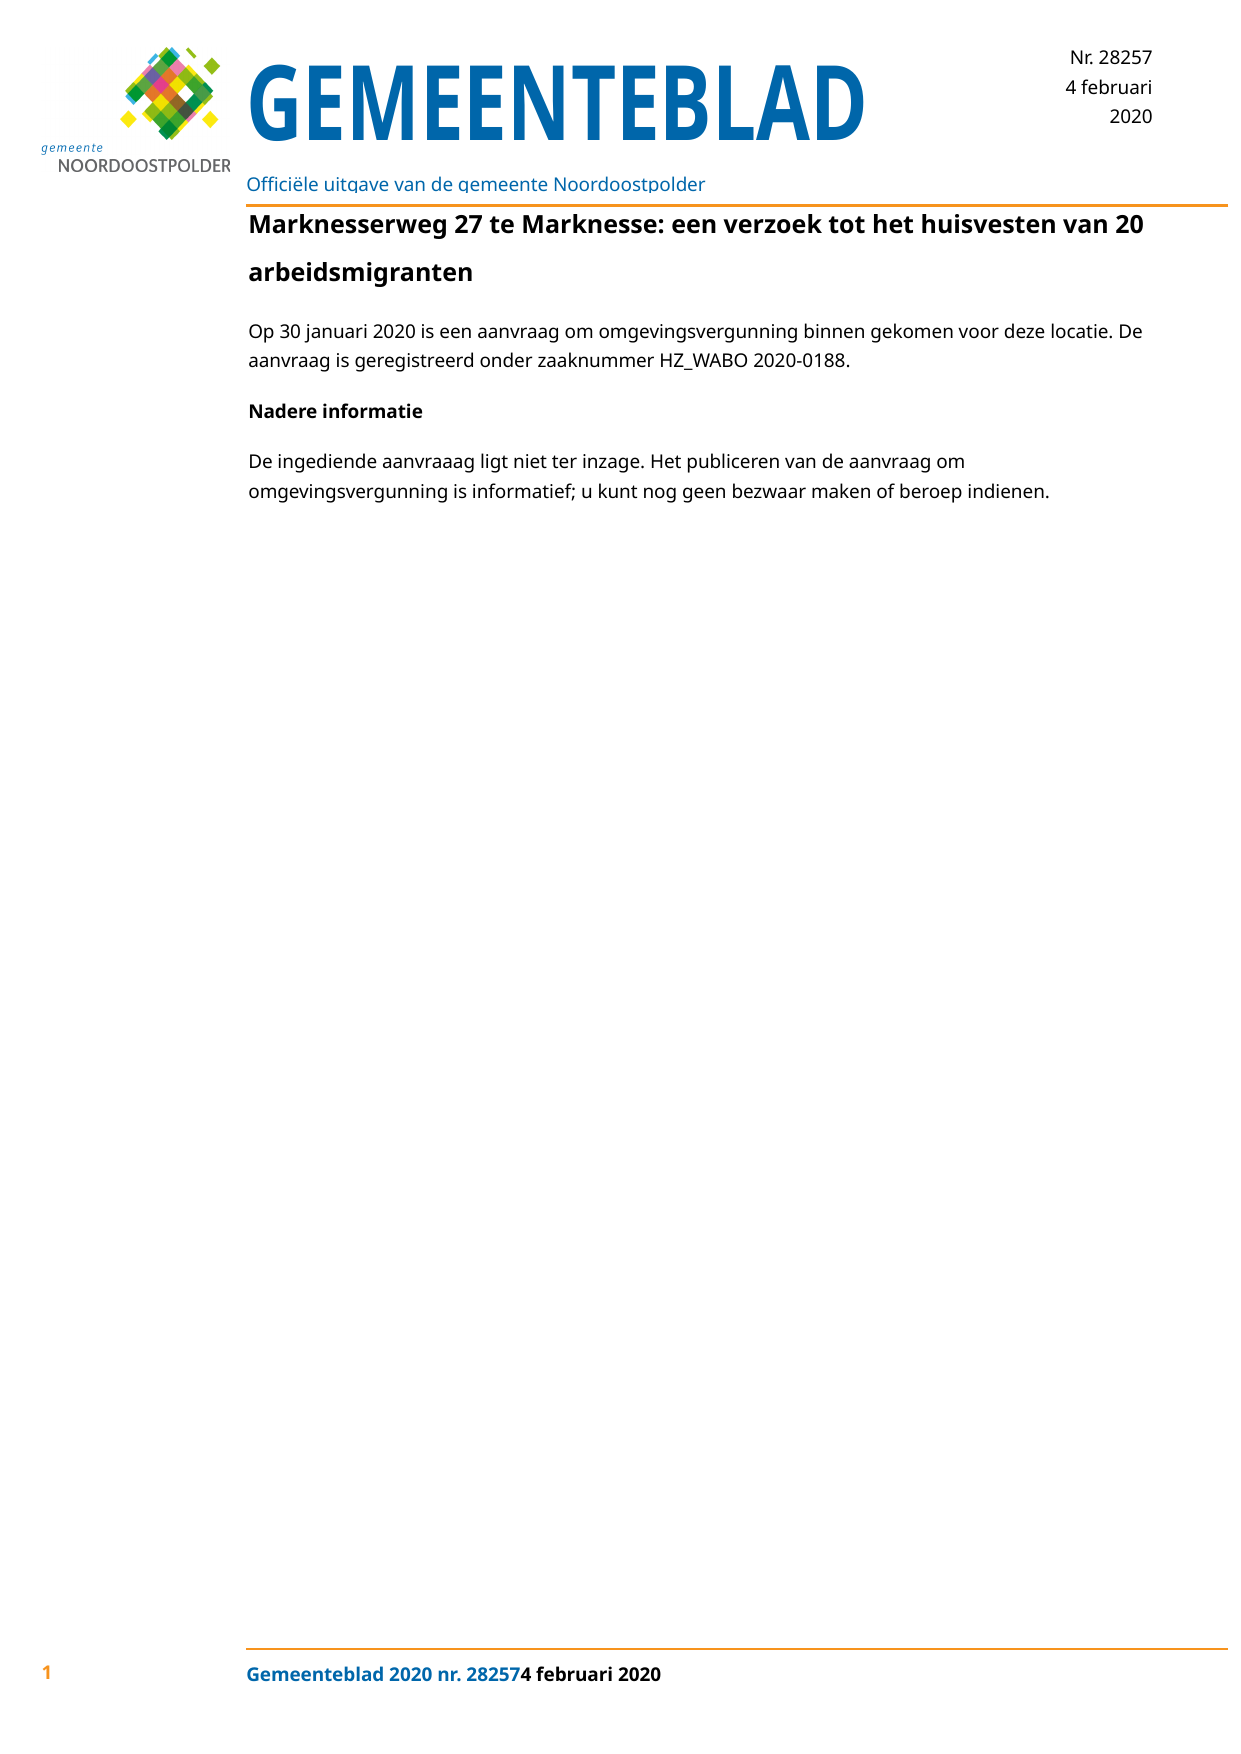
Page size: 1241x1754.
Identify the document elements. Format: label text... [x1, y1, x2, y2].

text Nadere informatie [248, 398, 1152, 424]
picture [41, 47, 231, 172]
text Marknesserweg 27 te Marknesse: een verzoek tot het huisvesten van 20 arbeidsmigranten [248, 207, 1152, 288]
text Op 30 januari 2020 is een aanvraag om omgevingsvergunning binnen gekomen voor deze locatie. De aanvraag is geregistreerd onder zaaknummer HZ_WABO 2020-0188. [248, 318, 1152, 373]
text De ingediende aanvraaag ligt niet ter inzage. Het publiceren van de aanvraag om omgevingsvergunning is informatief; u kunt nog geen bezwaar maken of beroep indienen. [248, 448, 1152, 504]
